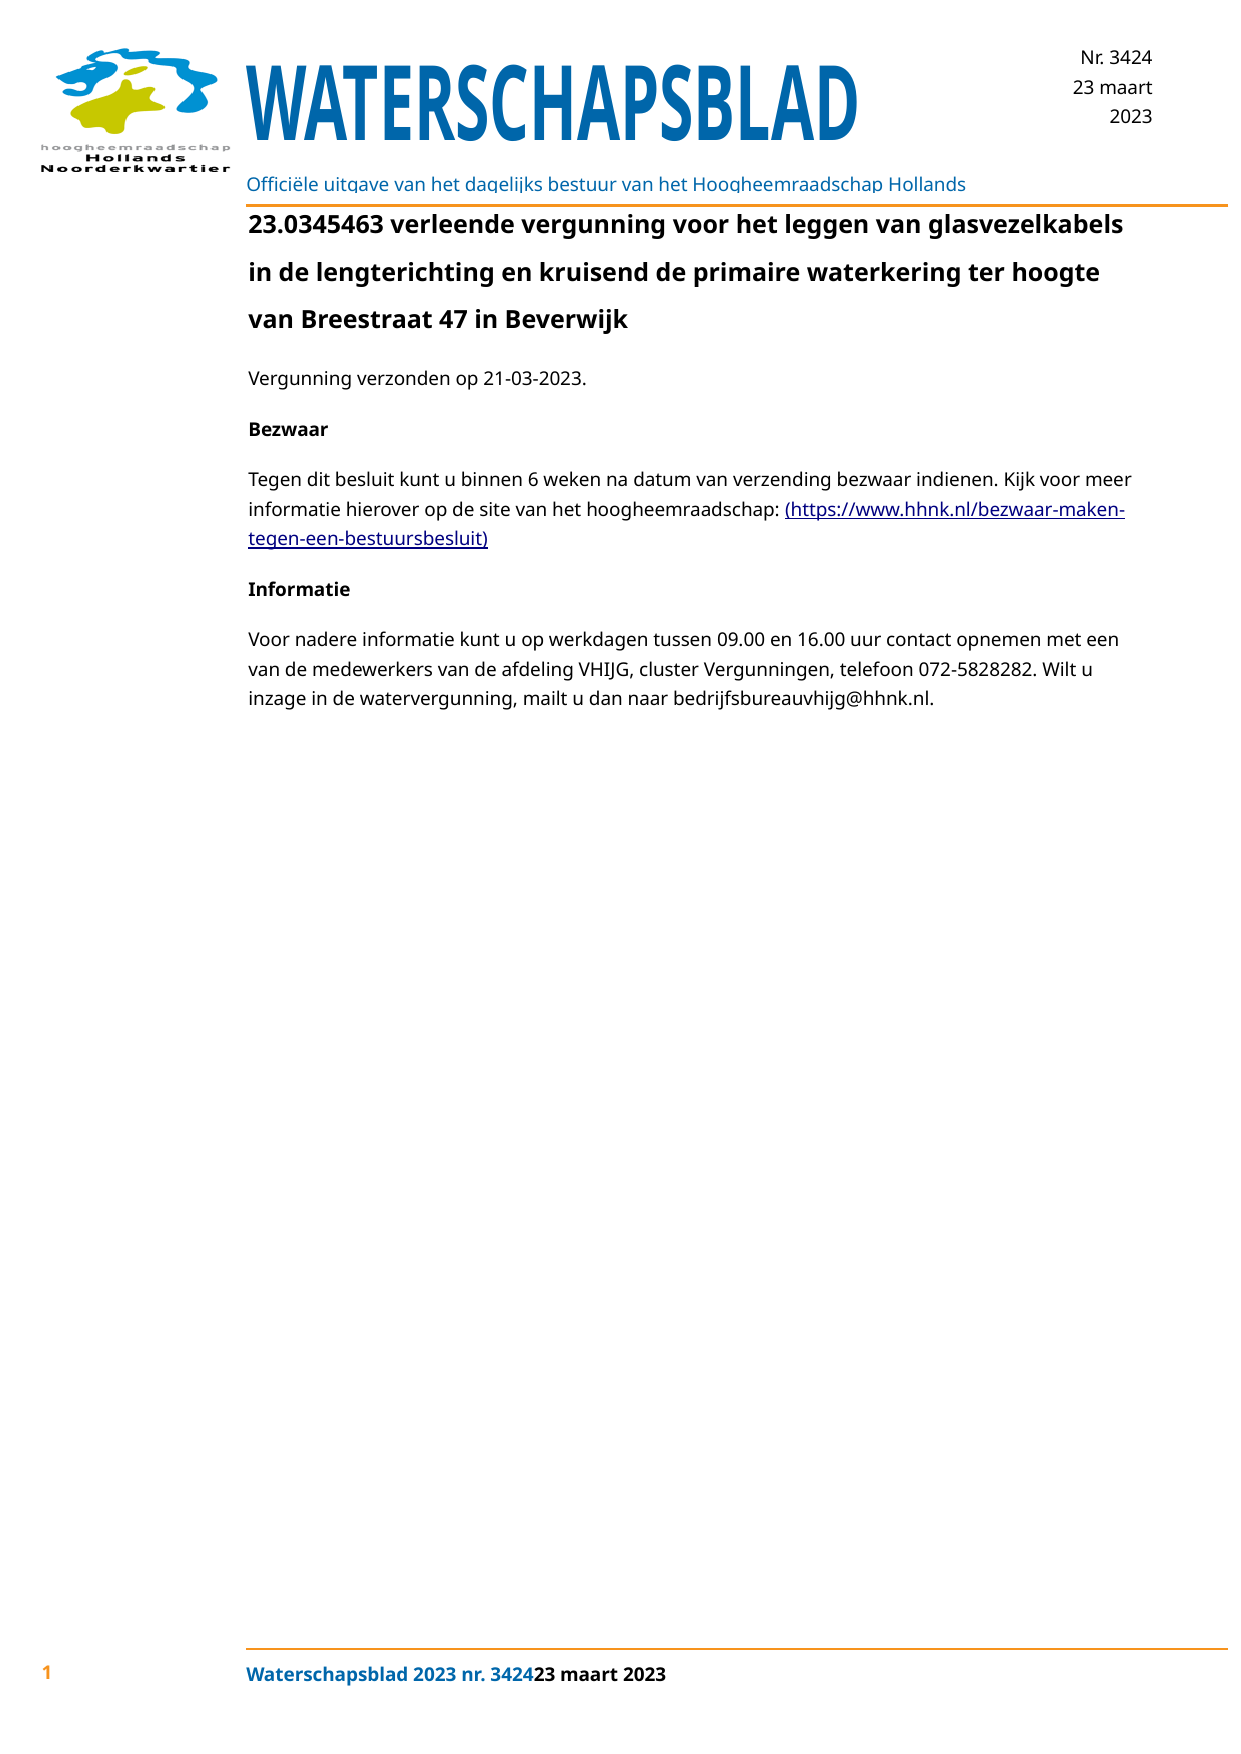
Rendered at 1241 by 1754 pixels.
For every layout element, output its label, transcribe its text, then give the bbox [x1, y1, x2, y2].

text 23.0345463 verleende vergunning voor het leggen van glasvezelkabels in de lengterichting en kruisend de primaire waterkering ter hoogte van Breestraat 47 in Beverwijk [248, 207, 1152, 336]
picture [41, 47, 231, 172]
text Informatie [248, 576, 1152, 602]
text Voor nadere informatie kunt u op werkdagen tussen 09.00 en 16.00 uur contact opnemen met een van de medewerkers van de afdeling VHIJG, cluster Vergunningen, telefoon 072-5828282. Wilt u inzage in de watervergunning, mailt u dan naar bedrijfsbureauvhijg@hhnk.nl. [248, 626, 1152, 711]
text Tegen dit besluit kunt u binnen 6 weken na datum van verzending bezwaar indienen. Kijk voor meer informatie hierover op de site van het hoogheemraadschap: (https://www.hhnk.nl/bezwaar-maken-tegen-een-bestuursbesluit) [248, 466, 1152, 551]
text Vergunning verzonden op 21-03-2023. [248, 366, 1152, 391]
text Bezwaar [248, 416, 1152, 442]
